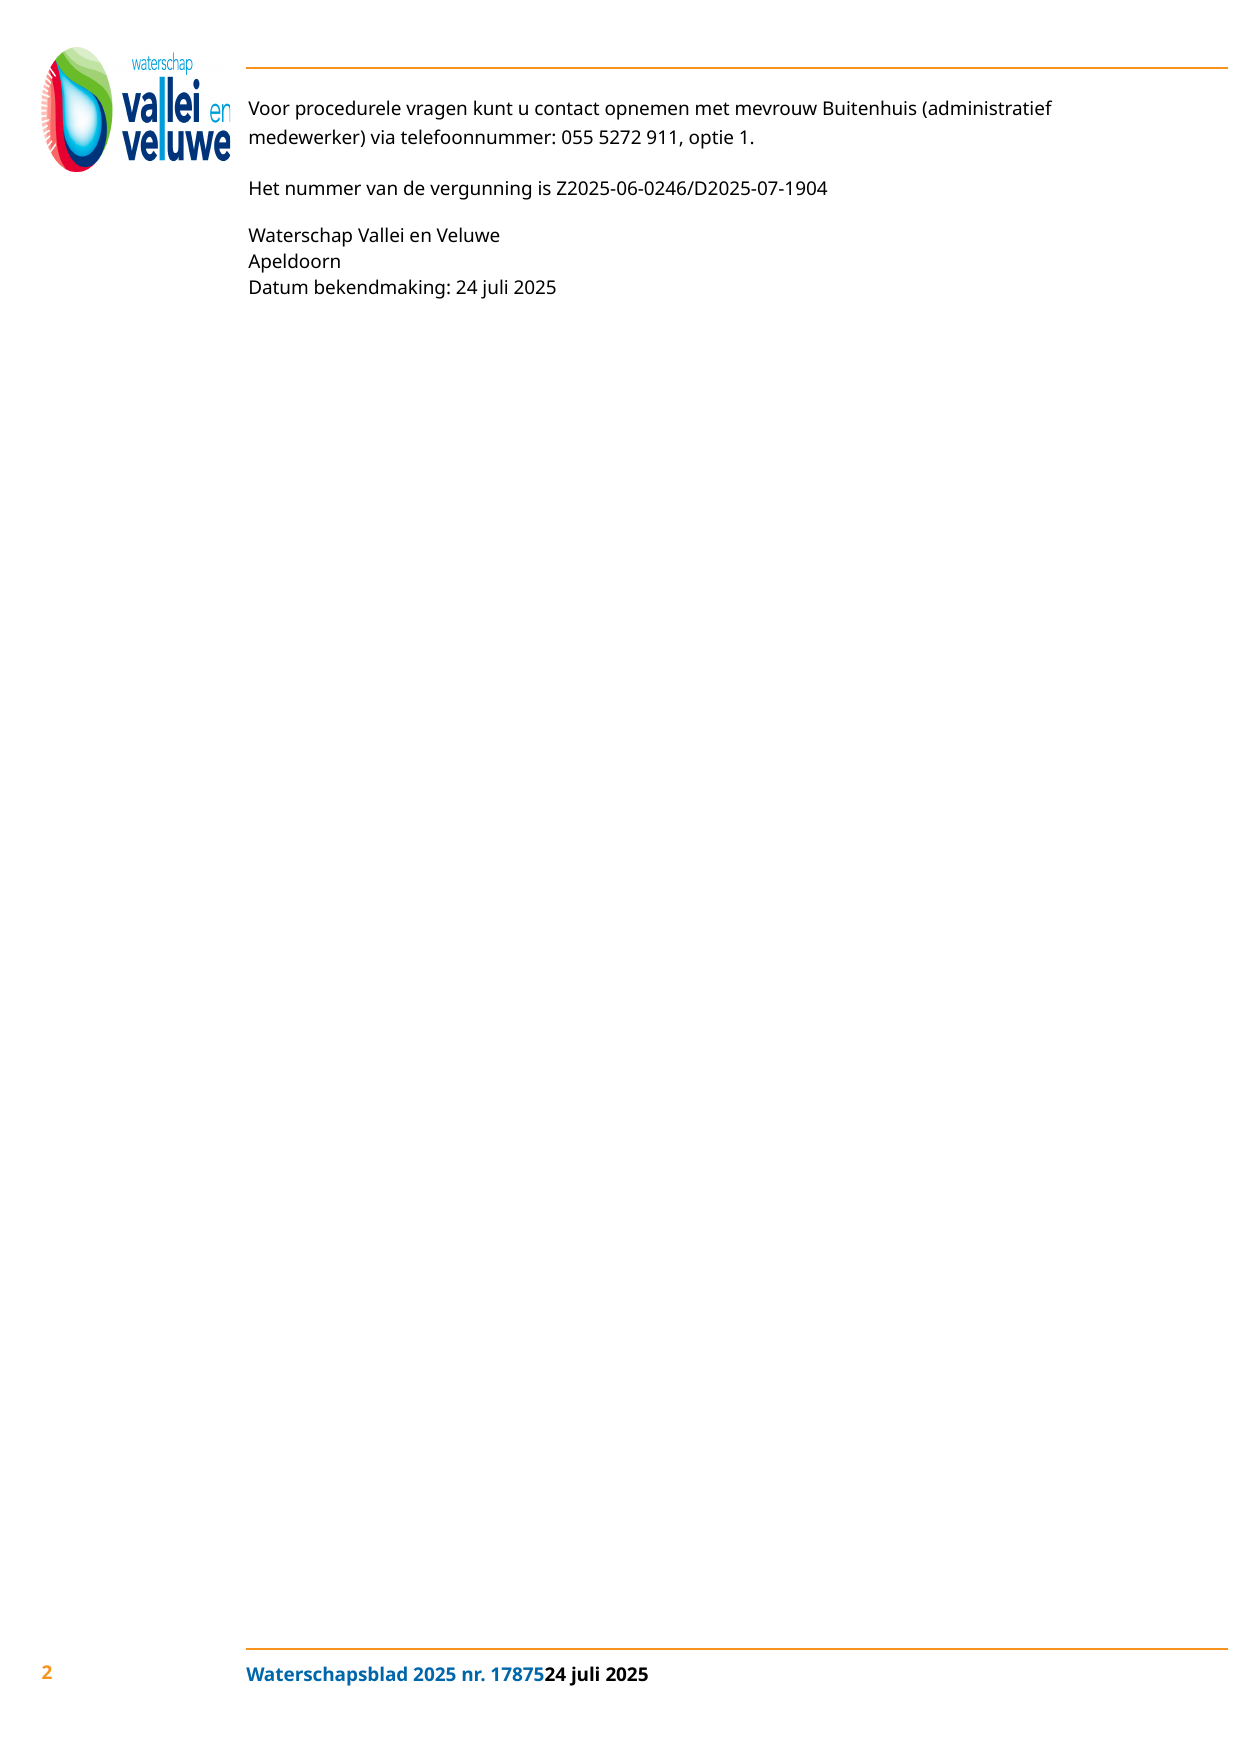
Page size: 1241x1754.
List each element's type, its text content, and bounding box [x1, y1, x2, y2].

text Het nummer van de vergunning is Z2025-06-0246/D2025-07-1904 [248, 175, 1152, 201]
text Apeldoorn [248, 248, 1152, 274]
text Voor procedurele vragen kunt u contact opnemen met mevrouw Buitenhuis (administratief medewerker) via telefoonnummer: 055 5272 911, optie 1. [248, 95, 1152, 150]
text Datum bekendmaking: 24 juli 2025 [248, 274, 1152, 300]
text Waterschap Vallei en Veluwe [248, 223, 1152, 248]
picture [41, 47, 231, 172]
